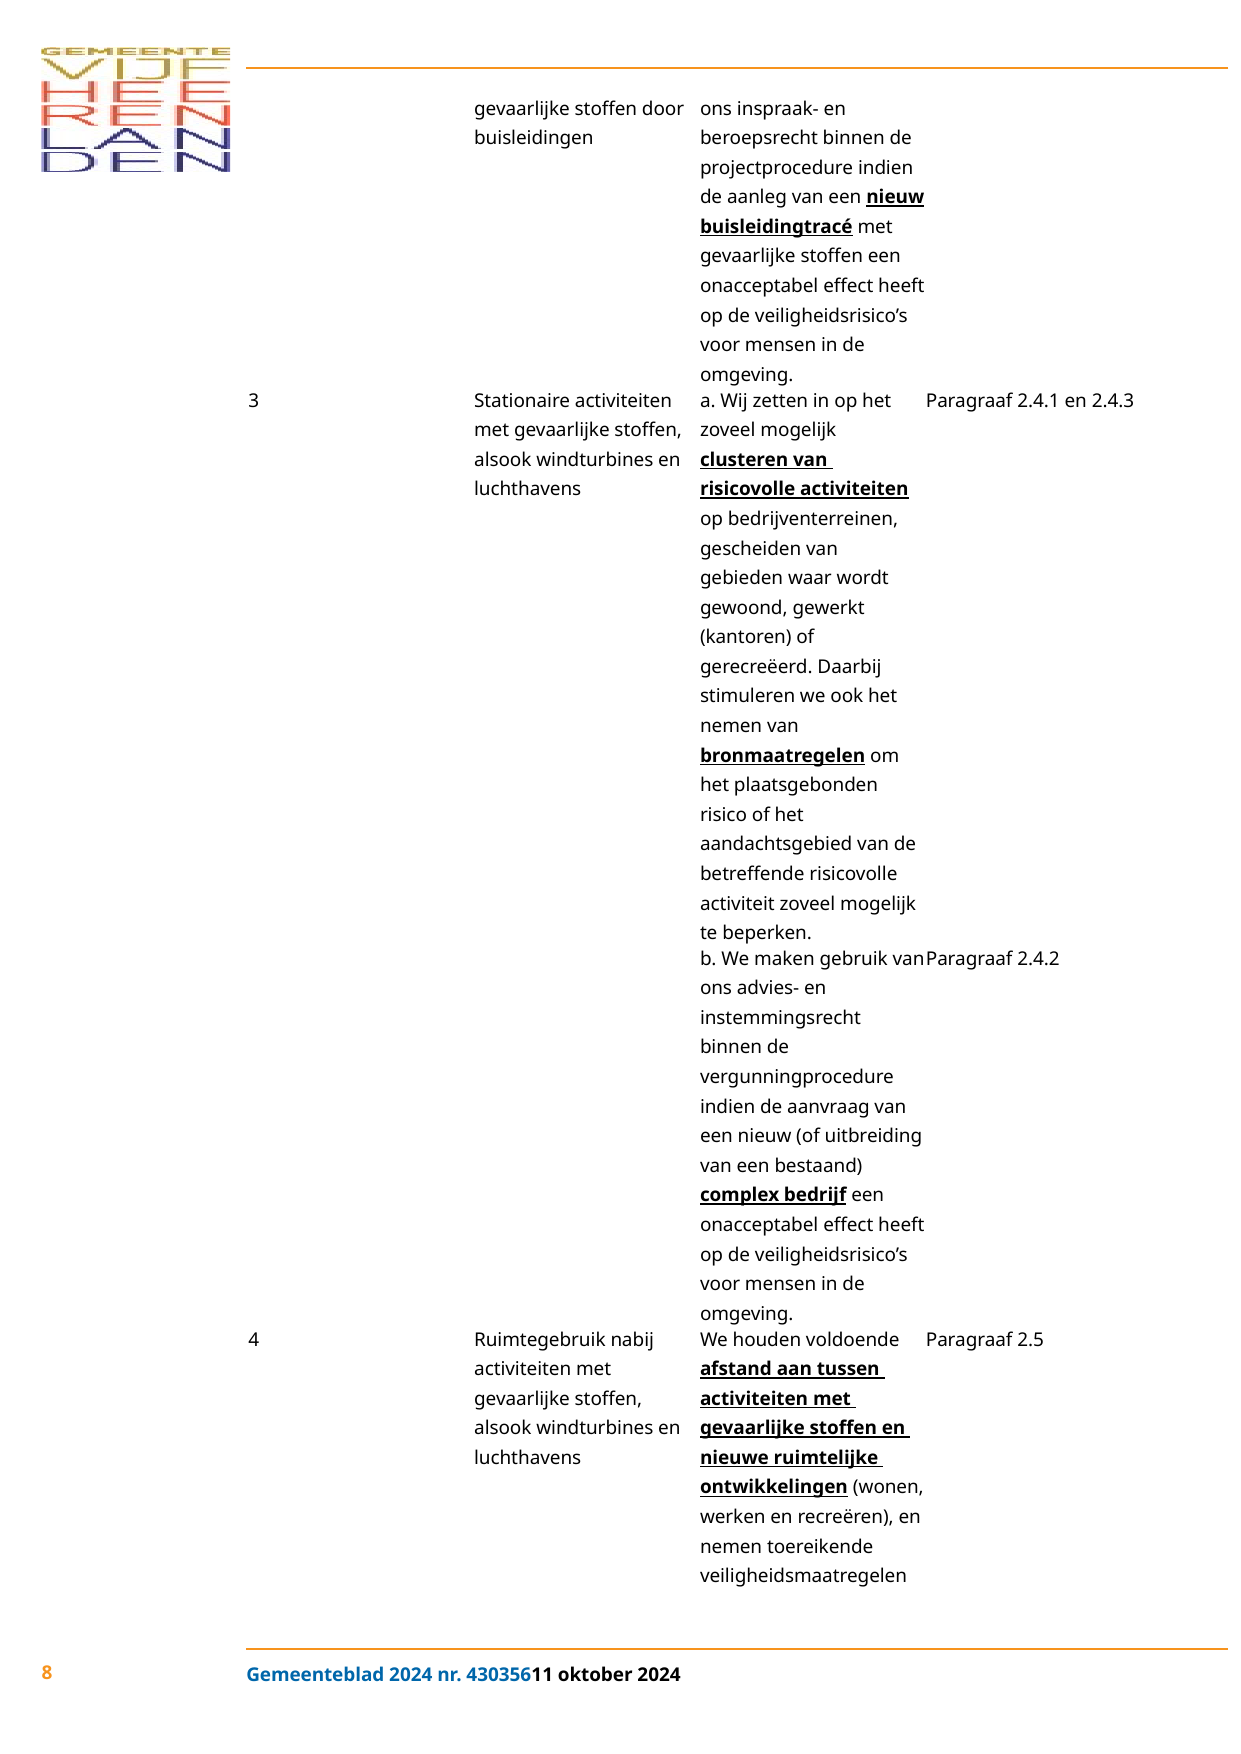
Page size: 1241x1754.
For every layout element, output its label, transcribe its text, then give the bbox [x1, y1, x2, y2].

table_cell gevaarlijke stoffen door buisleidingen [474, 95, 700, 387]
table_cell 4 [248, 1326, 474, 1588]
table_cell 3 [248, 387, 474, 1326]
table_cell [926, 95, 1152, 387]
table_cell Paragraaf 2.5 [926, 1326, 1152, 1588]
table_cell Ruimtegebruik nabij activiteiten met gevaarlijke stoffen, alsook windturbines en luchthavens [474, 1326, 700, 1588]
table_cell Stationaire activiteiten met gevaarlijke stoffen, alsook windturbines en luchthavens [474, 387, 700, 1326]
table_cell We houden voldoende afstand aan tussen activiteiten met gevaarlijke stoffen en nieuwe ruimtelijke ontwikkelingen (wonen, werken en recreëren), en nemen toereikende veiligheidsmaatregelen [700, 1326, 926, 1588]
table_cell Paragraaf 2.4.2 [926, 945, 1152, 1326]
table_cell b. We maken gebruik van ons advies- en instemmingsrecht binnen de vergunningprocedure indien de aanvraag van een nieuw (of uitbreiding van een bestaand) complex bedrijf een onacceptabel effect heeft op de veiligheidsrisico’s voor mensen in de omgeving. [700, 945, 926, 1326]
table_cell a. Wij zetten in op het zoveel mogelijk clusteren van risicovolle activiteiten op bedrijventerreinen, gescheiden van gebieden waar wordt gewoond, gewerkt (kantoren) of gerecreëerd. Daarbij stimuleren we ook het nemen van bronmaatregelen om het plaatsgebonden risico of het aandachtsgebied van de betreffende risicovolle activiteit zoveel mogelijk te beperken. [700, 387, 926, 945]
table_cell [248, 95, 474, 387]
table_cell ons inspraak- en beroepsrecht binnen de projectprocedure indien de aanleg van een nieuw buisleidingtracé met gevaarlijke stoffen een onacceptabel effect heeft op de veiligheidsrisico’s voor mensen in de omgeving. [700, 95, 926, 387]
picture [41, 47, 231, 172]
table_cell Paragraaf 2.4.1 en 2.4.3 [926, 387, 1152, 945]
